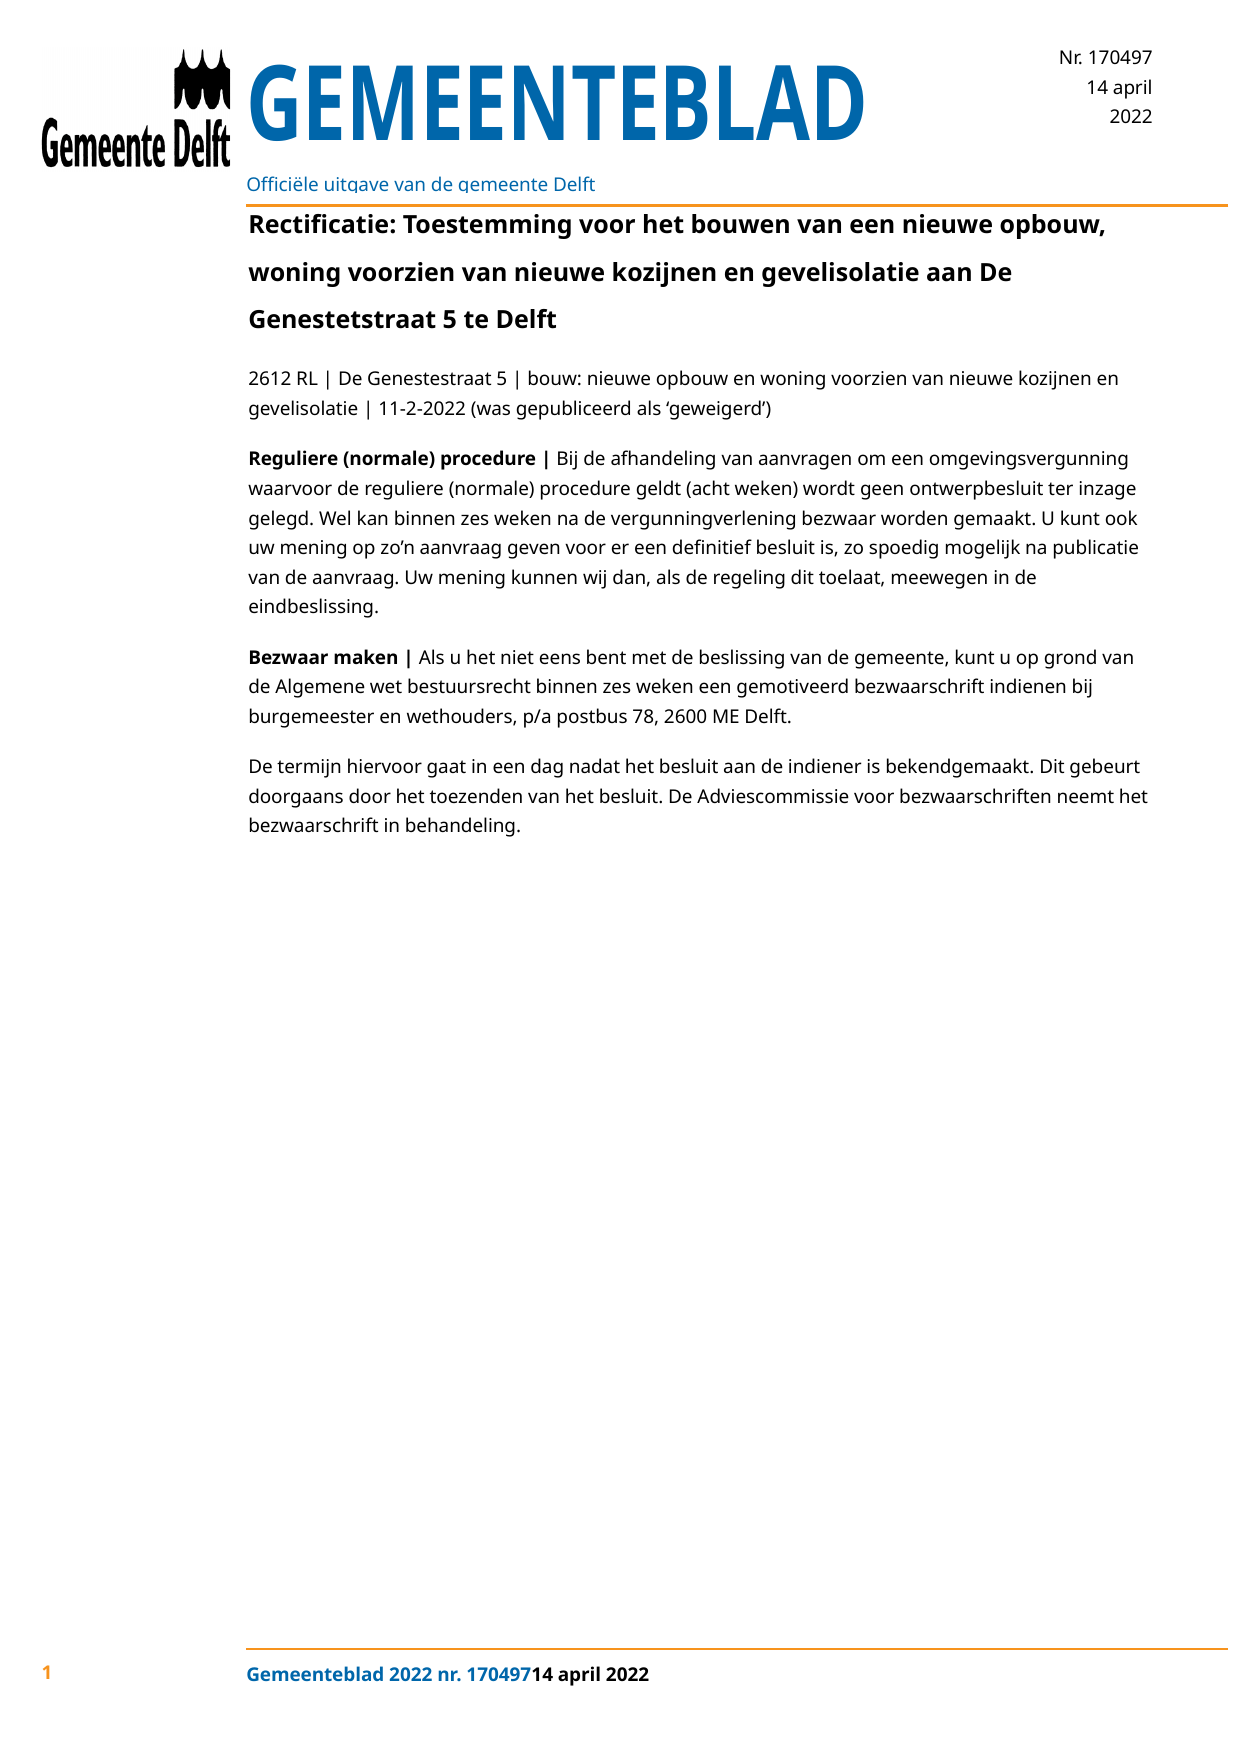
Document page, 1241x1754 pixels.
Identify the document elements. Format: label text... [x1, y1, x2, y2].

text Rectificatie: Toestemming voor het bouwen van een nieuwe opbouw, woning voorzien van nieuwe kozijnen en gevelisolatie aan De Genestetstraat 5 te Delft [248, 207, 1152, 336]
text Reguliere (normale) procedure | Bij de afhandeling van aanvragen om een omgevingsvergunning waarvoor de reguliere (normale) procedure geldt (acht weken) wordt geen ontwerpbesluit ter inzage gelegd. Wel kan binnen zes weken na de vergunningverlening bezwaar worden gemaakt. U kunt ook uw mening op zo’n aanvraag geven voor er een definitief besluit is, zo spoedig mogelijk na publicatie van de aanvraag. Uw mening kunnen wij dan, als de regeling dit toelaat, meewegen in de eindbeslissing. [248, 446, 1152, 619]
text 2612 RL | De Genestestraat 5 | bouw: nieuwe opbouw en woning voorzien van nieuwe kozijnen en gevelisolatie | 11-2-2022 (was gepubliceerd als ‘geweigerd’) [248, 366, 1152, 421]
text De termijn hiervoor gaat in een dag nadat het besluit aan de indiener is bekendgemaakt. Dit gebeurt doorgaans door het toezenden van het besluit. De Adviescommissie voor bezwaarschriften neemt het bezwaarschrift in behandeling. [248, 753, 1152, 838]
text Bezwaar maken | Als u het niet eens bent met de beslissing van de gemeente, kunt u op grond van de Algemene wet bestuursrecht binnen zes weken een gemotiveerd bezwaarschrift indienen bij burgemeester en wethouders, p/a postbus 78, 2600 ME Delft. [248, 644, 1152, 729]
picture [41, 47, 231, 172]
